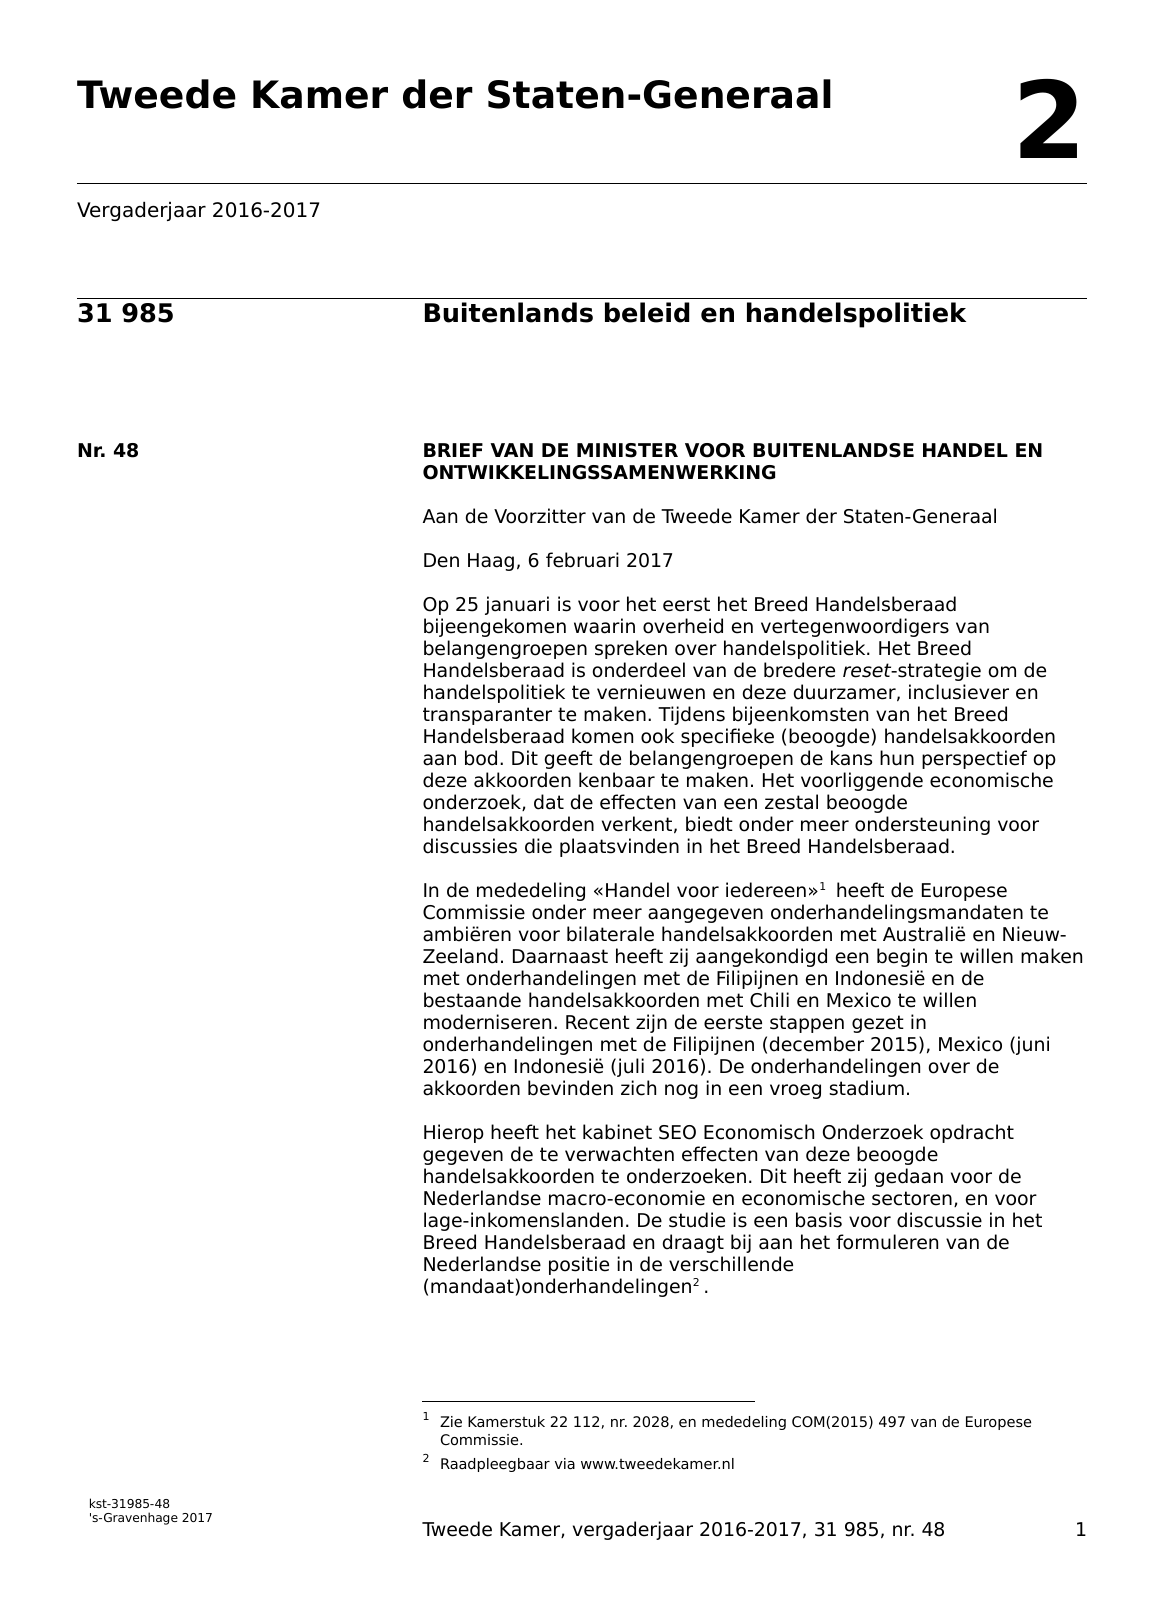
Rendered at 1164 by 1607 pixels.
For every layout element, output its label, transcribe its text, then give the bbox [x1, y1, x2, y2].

text Den Haag, 6 februari 2017 [422, 550, 1087, 572]
text kst-31985-48 [88, 1497, 323, 1511]
text In de mededeling «Handel voor iedereen» heeft de Europese Commissie onder meer aangegeven onderhandelingsmandaten te ambiëren voor bilaterale handelsakkoorden met Australië en Nieuw-Zeeland. Daarnaast heeft zij aangekondigd een begin te willen maken met onderhandelingen met de Filipijnen en Indonesië en de bestaande handelsakkoorden met Chili en Mexico te willen moderniseren. Recent zijn de eerste stappen gezet in onderhandelingen met de Filipijnen (december 2015), Mexico (juni 2016) en Indonesië (juli 2016). De onderhandelingen over de akkoorden bevinden zich nog in een vroeg stadium. [422, 880, 1087, 1100]
text Aan de Voorzitter van de Tweede Kamer der Staten-Generaal [422, 506, 1087, 528]
text Hierop heeft het kabinet SEO Economisch Onderzoek opdracht gegeven de te verwachten effecten van deze beoogde handelsakkoorden te onderzoeken. Dit heeft zij gedaan voor de Nederlandse macro-economie en economische sectoren, en voor lage-inkomenslanden. De studie is een basis voor discussie in het Breed Handelsberaad en draagt bij aan het formuleren van de Nederlandse positie in de verschillende (mandaat)onderhandelingen. [422, 1122, 1087, 1298]
subtitle Nr. 48 BRIEF VAN DE MINISTER VOOR BUITENLANDSE HANDEL EN ONTWIKKELINGSSAMENWERKING [77, 440, 1087, 484]
table_cell Vergaderjaar 2016-2017 [77, 184, 1087, 298]
text 's-Gravenhage 2017 [88, 1511, 323, 1525]
text Op 25 januari is voor het eerst het Breed Handelsberaad bijeengekomen waarin overheid en vertegenwoordigers van belangengroepen spreken over handelspolitiek. Het Breed Handelsberaad is onderdeel van de bredere reset-strategie om de handelspolitiek te vernieuwen en deze duurzamer, inclusiever en transparanter te maken. Tijdens bijeenkomsten van het Breed Handelsberaad komen ook specifieke (beoogde) handelsakkoorden aan bod. Dit geeft de belangengroepen de kans hun perspectief op deze akkoorden kenbaar te maken. Het voorliggende economische onderzoek, dat de effecten van een zestal beoogde handelsakkoorden verkent, biedt onder meer ondersteuning voor discussies die plaatsvinden in het Breed Handelsberaad. [422, 594, 1087, 858]
text Zie Kamerstuk 22 112, nr. 2028, en mededeling COM(2015) 497 van de Europese Commissie. [422, 1410, 1087, 1449]
table_header Tweede Kamer der Staten-Generaal [77, 59, 886, 183]
subtitle 31 985 Buitenlands beleid en handelspolitiek [77, 299, 1087, 329]
table_header 2 [886, 59, 1087, 183]
text Raadpleegbaar via www.tweedekamer.nl [422, 1452, 1087, 1474]
